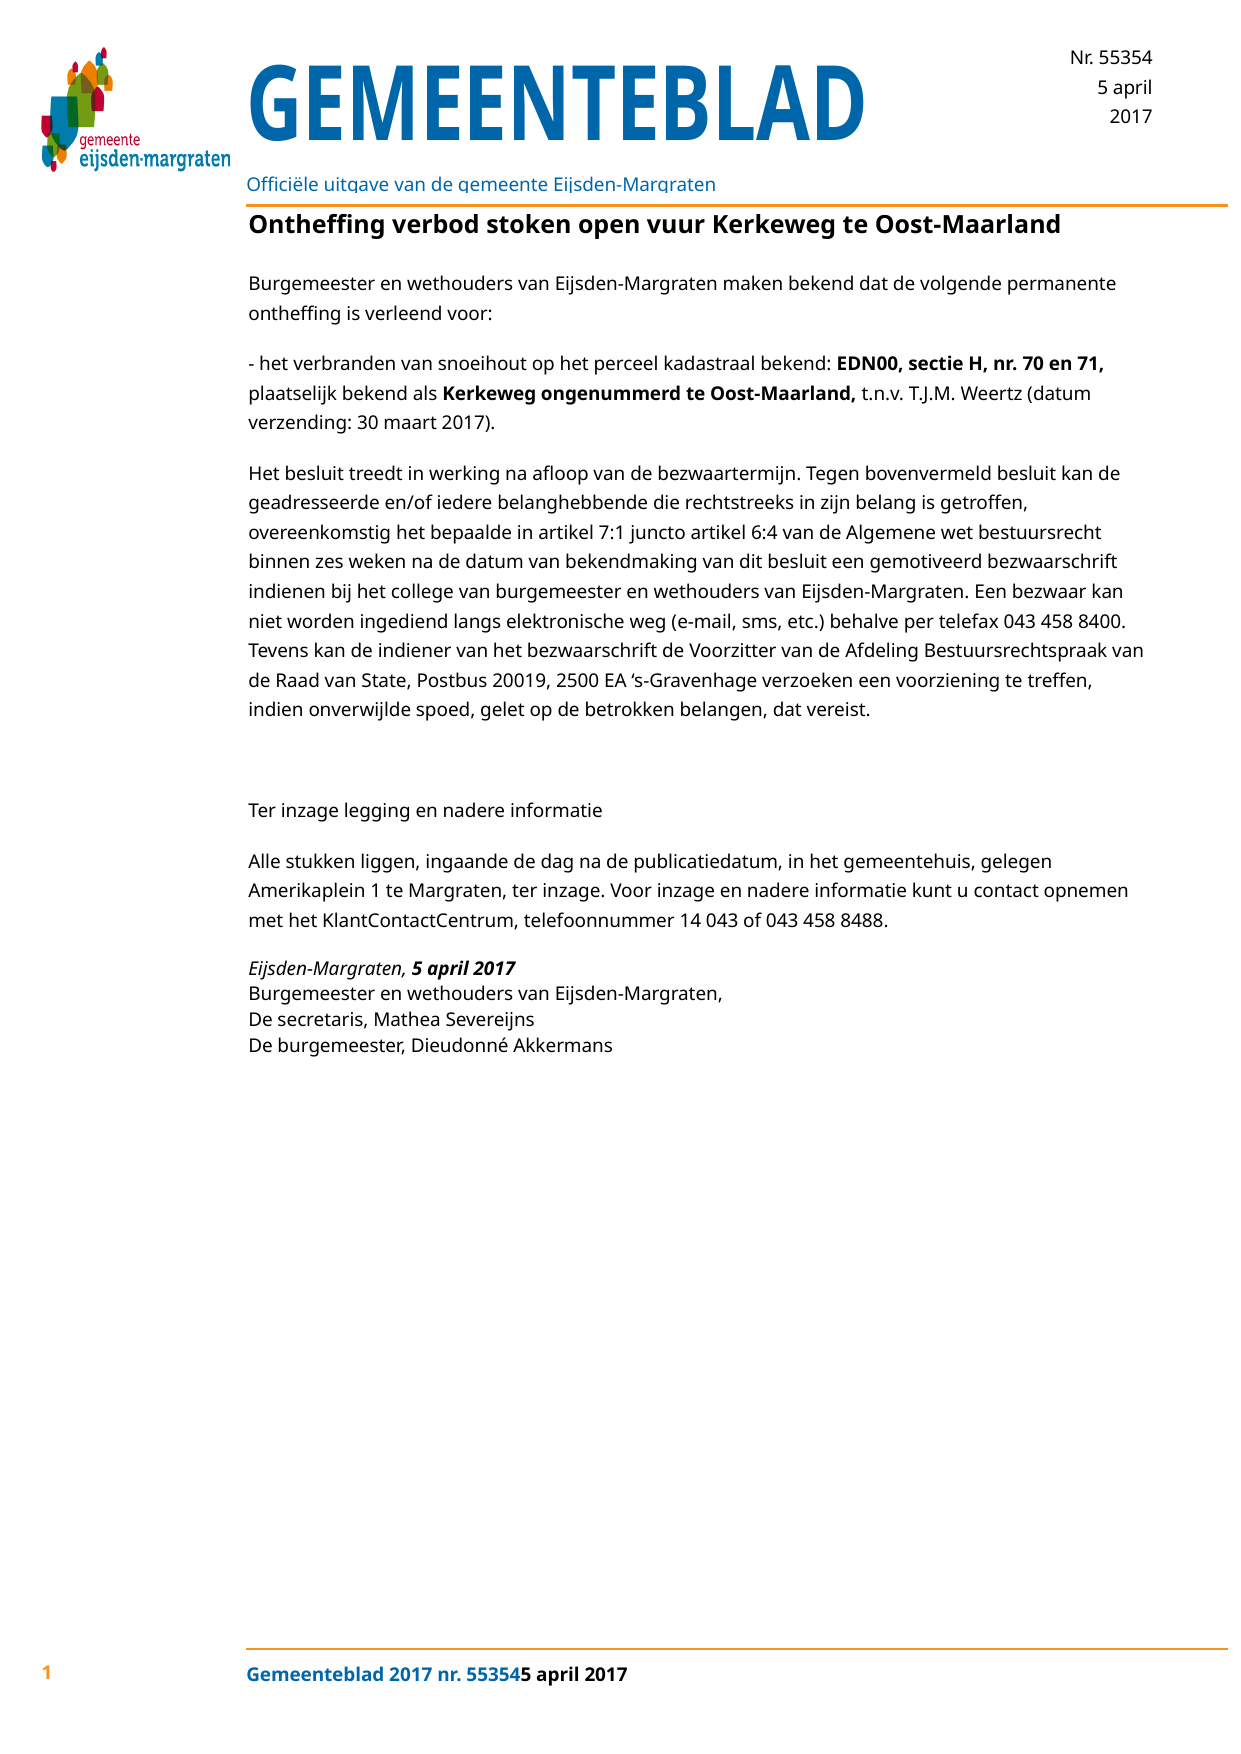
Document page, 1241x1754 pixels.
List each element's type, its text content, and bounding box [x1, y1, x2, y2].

text Alle stukken liggen, ingaande de dag na de publicatiedatum, in het gemeentehuis, gelegen Amerikaplein 1 te Margraten, ter inzage. Voor inzage en nadere informatie kunt u contact opnemen met het KlantContactCentrum, telefoonnummer 14 043 of 043 458 8488. [248, 848, 1152, 933]
text Eijsden-Margraten, 5 april 2017 [248, 955, 1152, 981]
text Ter inzage legging en nadere informatie [248, 797, 1152, 823]
text Ontheffing verbod stoken open vuur Kerkeweg te Oost-Maarland [248, 207, 1152, 241]
text Het besluit treedt in werking na afloop van de bezwaartermijn. Tegen bovenvermeld besluit kan de geadresseerde en/of iedere belanghebbende die rechtstreeks in zijn belang is getroffen, overeenkomstig het bepaalde in artikel 7:1 juncto artikel 6:4 van de Algemene wet bestuursrecht binnen zes weken na de datum van bekendmaking van dit besluit een gemotiveerd bezwaarschrift indienen bij het college van burgemeester en wethouders van Eijsden-Margraten. Een bezwaar kan niet worden ingediend langs elektronische weg (e-mail, sms, etc.) behalve per telefax 043 458 8400. Tevens kan de indiener van het bezwaarschrift de Voorzitter van de Afdeling Bestuursrechtspraak van de Raad van State, Postbus 20019, 2500 EA ‘s-Gravenhage verzoeken een voorziening te treffen, indien onverwijlde spoed, gelet op de betrokken belangen, dat vereist. [248, 460, 1152, 722]
text - het verbranden van snoeihout op het perceel kadastraal bekend: EDN00, sectie H, nr. 70 en 71, plaatselijk bekend als Kerkeweg ongenummerd te Oost-Maarland, t.n.v. T.J.M. Weertz (datum verzending: 30 maart 2017). [248, 350, 1152, 435]
text Burgemeester en wethouders van Eijsden-Margraten, [248, 981, 1152, 1006]
text De burgemeester, Dieudonné Akkermans [248, 1032, 1152, 1058]
picture [41, 47, 231, 172]
text Burgemeester en wethouders van Eijsden-Margraten maken bekend dat de volgende permanente ontheffing is verleend voor: [248, 270, 1152, 326]
text De secretaris, Mathea Severeijns [248, 1006, 1152, 1032]
